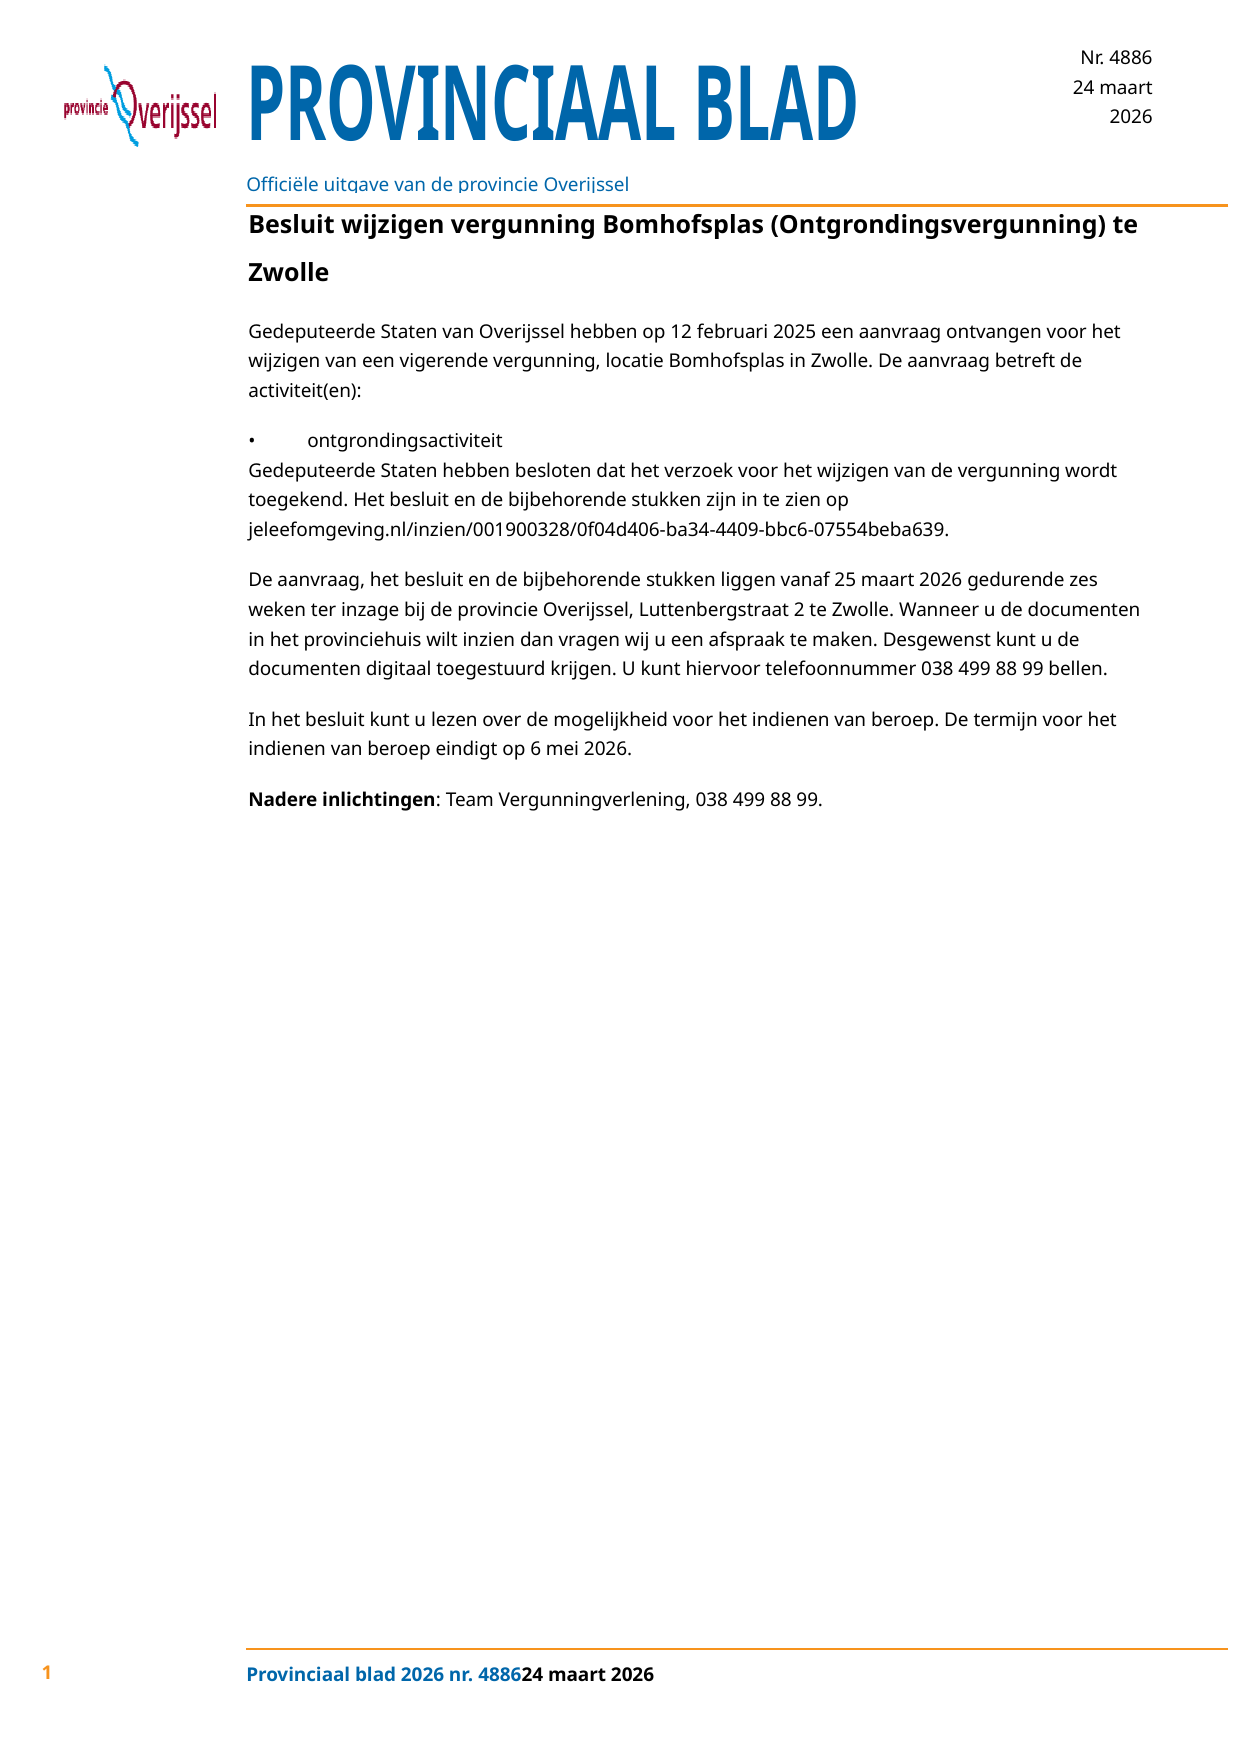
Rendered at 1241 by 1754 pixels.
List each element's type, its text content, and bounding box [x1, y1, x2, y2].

text Gedeputeerde Staten hebben besloten dat het verzoek voor het wijzigen van de vergunning wordt toegekend. Het besluit en de bijbehorende stukken zijn in te zien op jeleefomgeving.nl/inzien/001900328/0f04d406-ba34-4409-bbc6-07554beba639. [248, 457, 1152, 542]
text Besluit wijzigen vergunning Bomhofsplas (Ontgrondingsvergunning) te Zwolle [248, 207, 1152, 288]
text In het besluit kunt u lezen over de mogelijkheid voor het indienen van beroep. De termijn voor het indienen van beroep eindigt op 6 mei 2026. [248, 706, 1152, 761]
list ontgrondingsactiviteit [248, 427, 1152, 453]
text Gedeputeerde Staten van Overijssel hebben op 12 februari 2025 een aanvraag ontvangen voor het wijzigen van een vigerende vergunning, locatie Bomhofsplas in Zwolle. De aanvraag betreft de activiteit(en): [248, 318, 1152, 403]
text Nadere inlichtingen: Team Vergunningverlening, 038 499 88 99. [248, 786, 1152, 812]
text De aanvraag, het besluit en de bijbehorende stukken liggen vanaf 25 maart 2026 gedurende zes weken ter inzage bij de provincie Overijssel, Luttenbergstraat 2 te Zwolle. Wanneer u de documenten in het provinciehuis wilt inzien dan vragen wij u een afspraak te maken. Desgewenst kunt u de documenten digitaal toegestuurd krijgen. U kunt hiervoor telefoonnummer 038 499 88 99 bellen. [248, 567, 1152, 681]
picture [41, 47, 231, 172]
